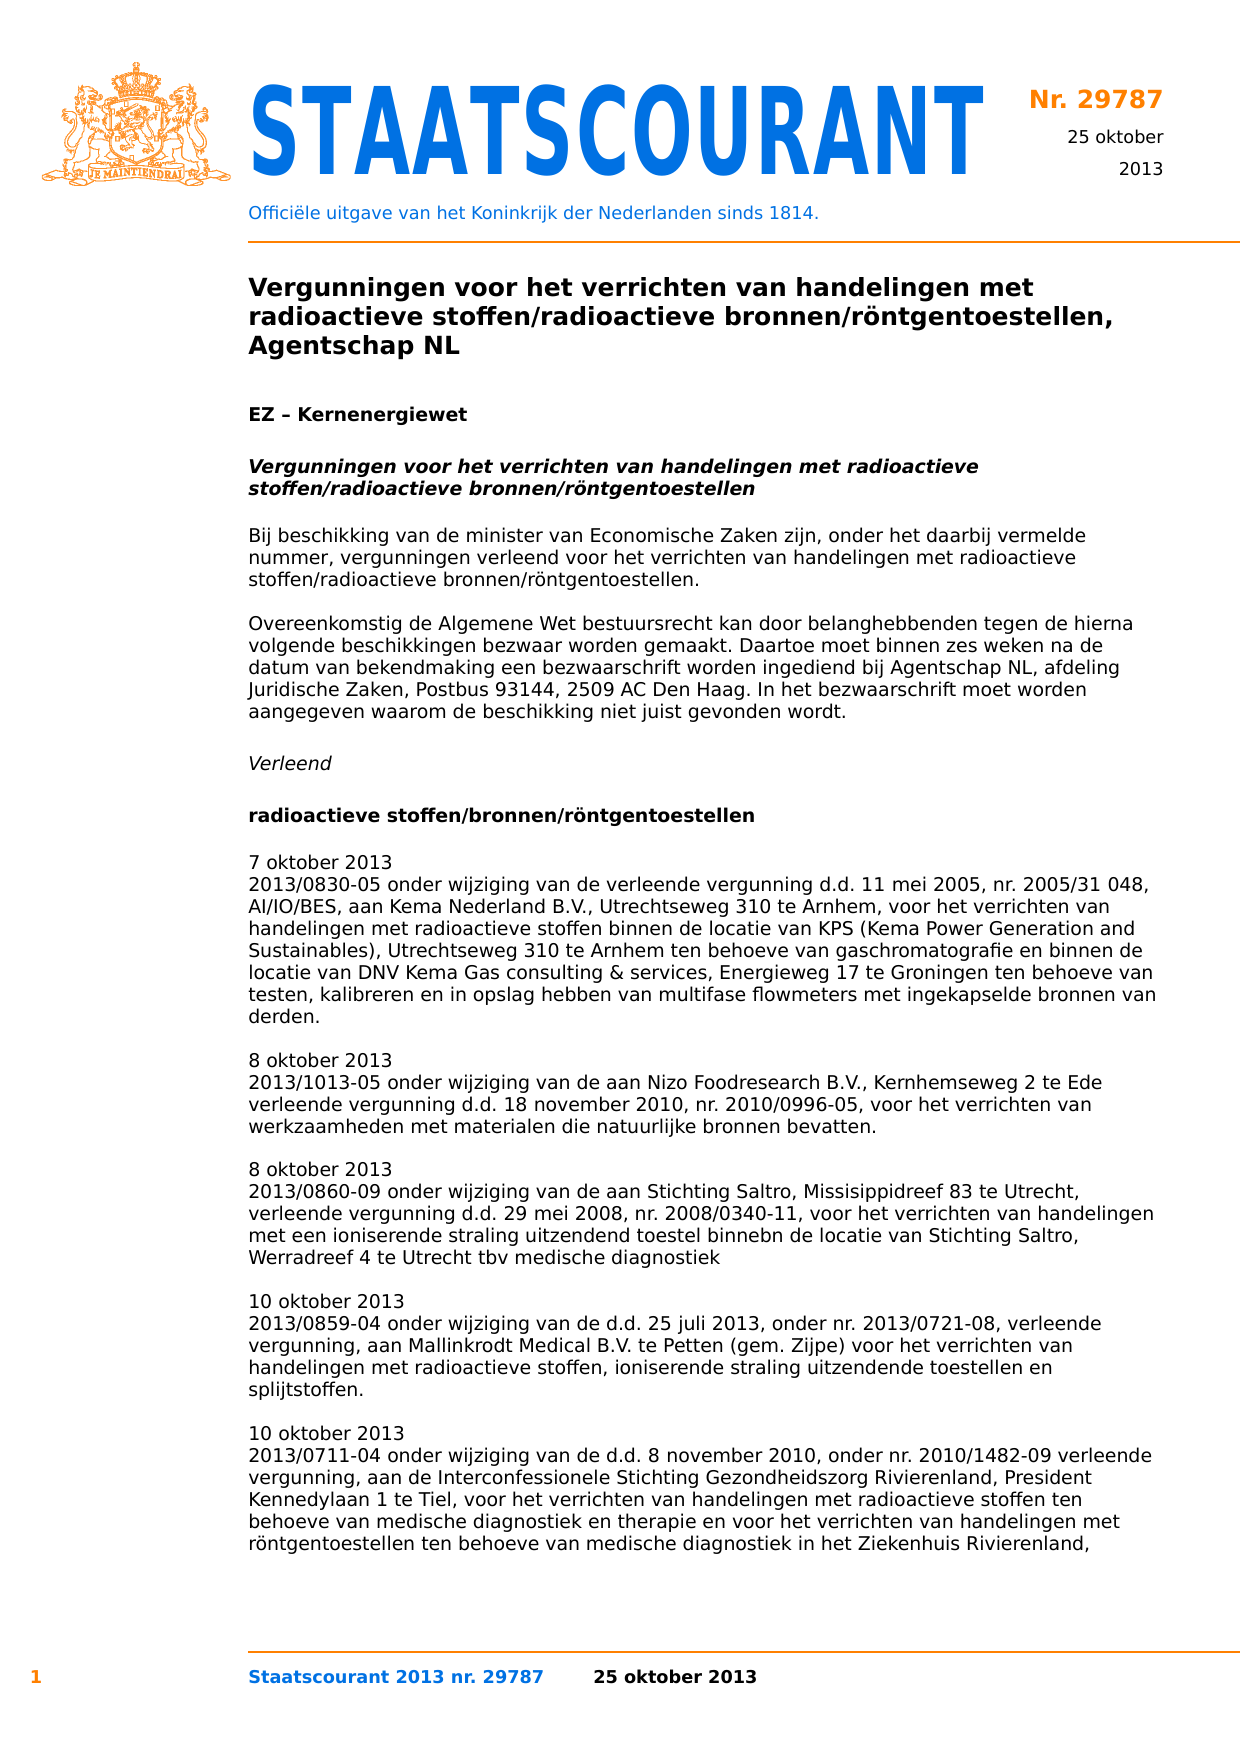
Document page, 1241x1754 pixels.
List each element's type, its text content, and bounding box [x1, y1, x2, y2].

table_cell 25 oktober [998, 121, 1240, 153]
subtitle Vergunningen voor het verrichten van handelingen met radioactieve stoffen/radioactieve bronnen/röntgentoestellen, Agentschap NL [248, 273, 1163, 361]
picture [41, 62, 231, 186]
table_cell Officiële uitgave van het Koninkrijk der Nederlanden sinds 1814. [248, 203, 1240, 241]
text 7 oktober 2013 [248, 852, 1163, 874]
subtitle radioactieve stoffen/bronnen/röntgentoestellen [248, 805, 1163, 827]
text 2013/1013-05 onder wijziging van de aan Nizo Foodresearch B.V., Kernhemseweg 2 te Ede verleende vergunning d.d. 18 november 2010, nr. 2010/0996-05, voor het verrichten van werkzaamheden met materialen die natuurlijke bronnen bevatten. [248, 1072, 1163, 1137]
subtitle Verleend [248, 753, 1163, 775]
text Overeenkomstig de Algemene Wet bestuursrecht kan door belanghebbenden tegen de hierna volgende beschikkingen bezwaar worden gemaakt. Daartoe moet binnen zes weken na de datum van bekendmaking een bezwaarschrift worden ingediend bij Agentschap NL, afdeling Juridische Zaken, Postbus 93144, 2509 AC Den Haag. In het bezwaarschrift moet worden aangegeven waarom de beschikking niet juist gevonden wordt. [248, 613, 1163, 723]
subtitle EZ – Kernenergiewet [248, 404, 1163, 426]
text Bij beschikking van de minister van Economische Zaken zijn, onder het daarbij vermelde nummer, vergunningen verleend voor het verrichten van handelingen met radioactieve stoffen/radioactieve bronnen/röntgentoestellen. [248, 525, 1163, 591]
text 2013/0830-05 onder wijziging van de verleende vergunning d.d. 11 mei 2005, nr. 2005/31 048, AI/IO/BES, aan Kema Nederland B.V., Utrechtseweg 310 te Arnhem, voor het verrichten van handelingen met radioactieve stoffen binnen de locatie van KPS (Kema Power Generation and Sustainables), Utrechtseweg 310 te Arnhem ten behoeve van gaschromatografie en binnen de locatie van DNV Kema Gas consulting & services, Energieweg 17 te Groningen ten behoeve van testen, kalibreren en in opslag hebben van multifase flowmeters met ingekapselde bronnen van derden. [248, 874, 1163, 1028]
text 2013/0859-04 onder wijziging van de d.d. 25 juli 2013, onder nr. 2013/0721-08, verleende vergunning, aan Mallinkrodt Medical B.V. te Petten (gem. Zijpe) voor het verrichten van handelingen met radioactieve stoffen, ioniserende straling uitzendende toestellen en splijtstoffen. [248, 1313, 1163, 1401]
text 10 oktober 2013 [248, 1423, 1163, 1445]
subtitle Vergunningen voor het verrichten van handelingen met radioactieve stoffen/radioactieve bronnen/röntgentoestellen [248, 456, 1163, 500]
table_cell 2013 [998, 153, 1240, 203]
table_header [25, 62, 248, 241]
text 8 oktober 2013 [248, 1159, 1163, 1181]
text 8 oktober 2013 [248, 1049, 1163, 1072]
text 2013/0860-09 onder wijziging van de aan Stichting Saltro, Missisippidreef 83 te Utrecht, verleende vergunning d.d. 29 mei 2008, nr. 2008/0340-11, voor het verrichten van handelingen met een ioniserende straling uitzendend toestel binnebn de locatie van Stichting Saltro, Werradreef 4 te Utrecht tbv medische diagnostiek [248, 1181, 1163, 1269]
table_header Nr. 29787 [998, 62, 1240, 121]
text 2013/0711-04 onder wijziging van de d.d. 8 november 2010, onder nr. 2010/1482-09 verleende vergunning, aan de Interconfessionele Stichting Gezondheidszorg Rivierenland, President Kennedylaan 1 te Tiel, voor het verrichten van handelingen met radioactieve stoffen ten behoeve van medische diagnostiek en therapie en voor het verrichten van handelingen met röntgentoestellen ten behoeve van medische diagnostiek in het Ziekenhuis Rivierenland, [248, 1445, 1163, 1555]
table_header STAATSCOURANT [248, 62, 998, 203]
text 10 oktober 2013 [248, 1291, 1163, 1313]
